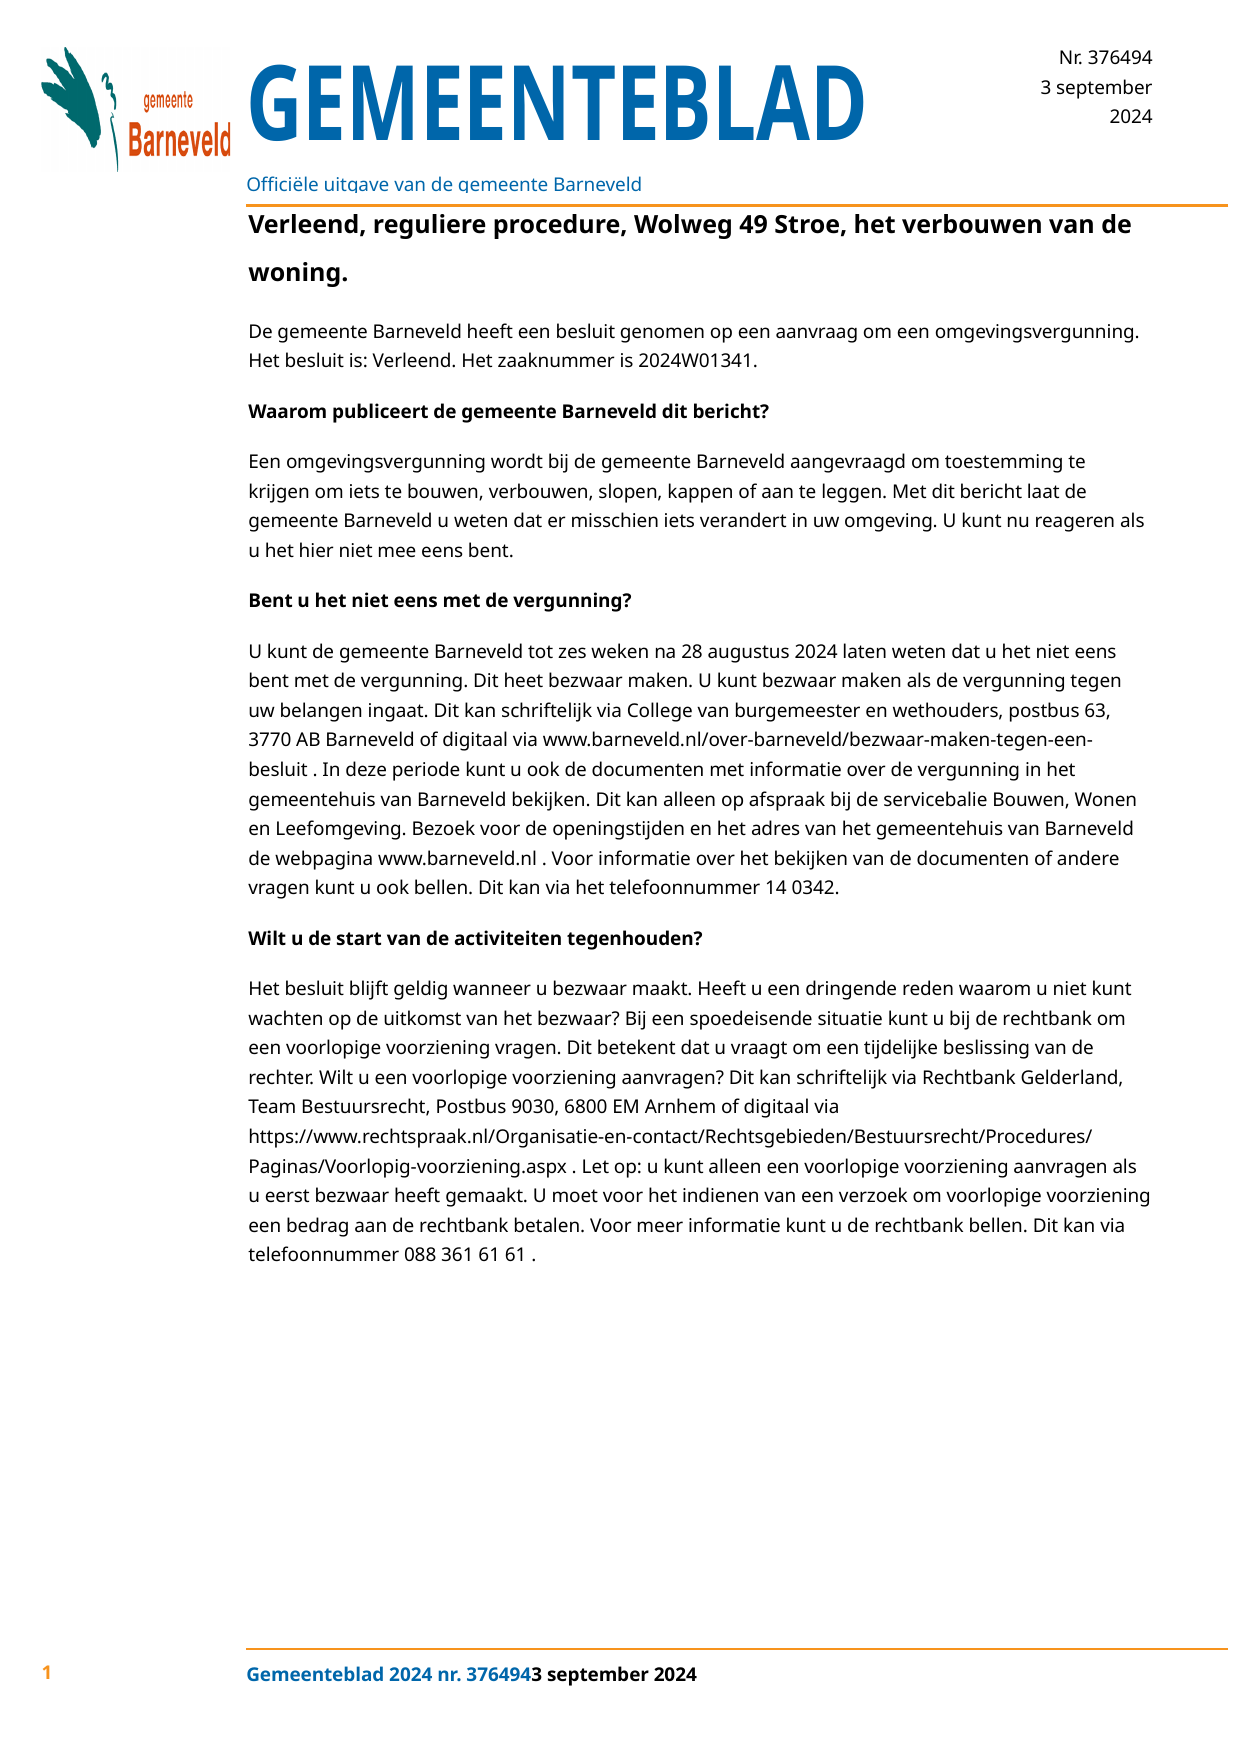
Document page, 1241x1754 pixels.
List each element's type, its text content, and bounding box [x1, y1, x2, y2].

text Een omgevingsvergunning wordt bij de gemeente Barneveld aangevraagd om toestemming te krijgen om iets te bouwen, verbouwen, slopen, kappen of aan te leggen. Met dit bericht laat de gemeente Barneveld u weten dat er misschien iets verandert in uw omgeving. U kunt nu reageren als u het hier niet mee eens bent. [248, 448, 1152, 563]
text Verleend, reguliere procedure, Wolweg 49 Stroe, het verbouwen van de woning. [248, 207, 1152, 288]
text De gemeente Barneveld heeft een besluit genomen op een aanvraag om een omgevingsvergunning. Het besluit is: Verleend. Het zaaknummer is 2024W01341. [248, 318, 1152, 373]
text Waarom publiceert de gemeente Barneveld dit bericht? [248, 398, 1152, 424]
text Wilt u de start van de activiteiten tegenhouden? [248, 925, 1152, 951]
text Bent u het niet eens met de vergunning? [248, 587, 1152, 613]
picture [41, 47, 231, 172]
text Het besluit blijft geldig wanneer u bezwaar maakt. Heeft u een dringende reden waarom u niet kunt wachten op de uitkomst van het bezwaar? Bij een spoedeisende situatie kunt u bij de rechtbank om een voorlopige voorziening vragen. Dit betekent dat u vraagt om een tijdelijke beslissing van de rechter. Wilt u een voorlopige voorziening aanvragen? Dit kan schriftelijk via Rechtbank Gelderland, Team Bestuursrecht, Postbus 9030, 6800 EM Arnhem of digitaal via https://www.rechtspraak.nl/Organisatie-en-contact/Rechtsgebieden/Bestuursrecht/Procedures/Paginas/Voorlopig-voorziening.aspx . Let op: u kunt alleen een voorlopige voorziening aanvragen als u eerst bezwaar heeft gemaakt. U moet voor het indienen van een verzoek om voorlopige voorziening een bedrag aan de rechtbank betalen. Voor meer informatie kunt u de rechtbank bellen. Dit kan via telefoonnummer 088 361 61 61 . [248, 975, 1152, 1267]
text U kunt de gemeente Barneveld tot zes weken na 28 augustus 2024 laten weten dat u het niet eens bent met de vergunning. Dit heet bezwaar maken. U kunt bezwaar maken als de vergunning tegen uw belangen ingaat. Dit kan schriftelijk via College van burgemeester en wethouders, postbus 63, 3770 AB Barneveld of digitaal via www.barneveld.nl/over-barneveld/bezwaar-maken-tegen-een-besluit . In deze periode kunt u ook de documenten met informatie over de vergunning in het gemeentehuis van Barneveld bekijken. Dit kan alleen op afspraak bij de servicebalie Bouwen, Wonen en Leefomgeving. Bezoek voor de openingstijden en het adres van het gemeentehuis van Barneveld de webpagina www.barneveld.nl . Voor informatie over het bekijken van de documenten of andere vragen kunt u ook bellen. Dit kan via het telefoonnummer 14 0342. [248, 638, 1152, 900]
